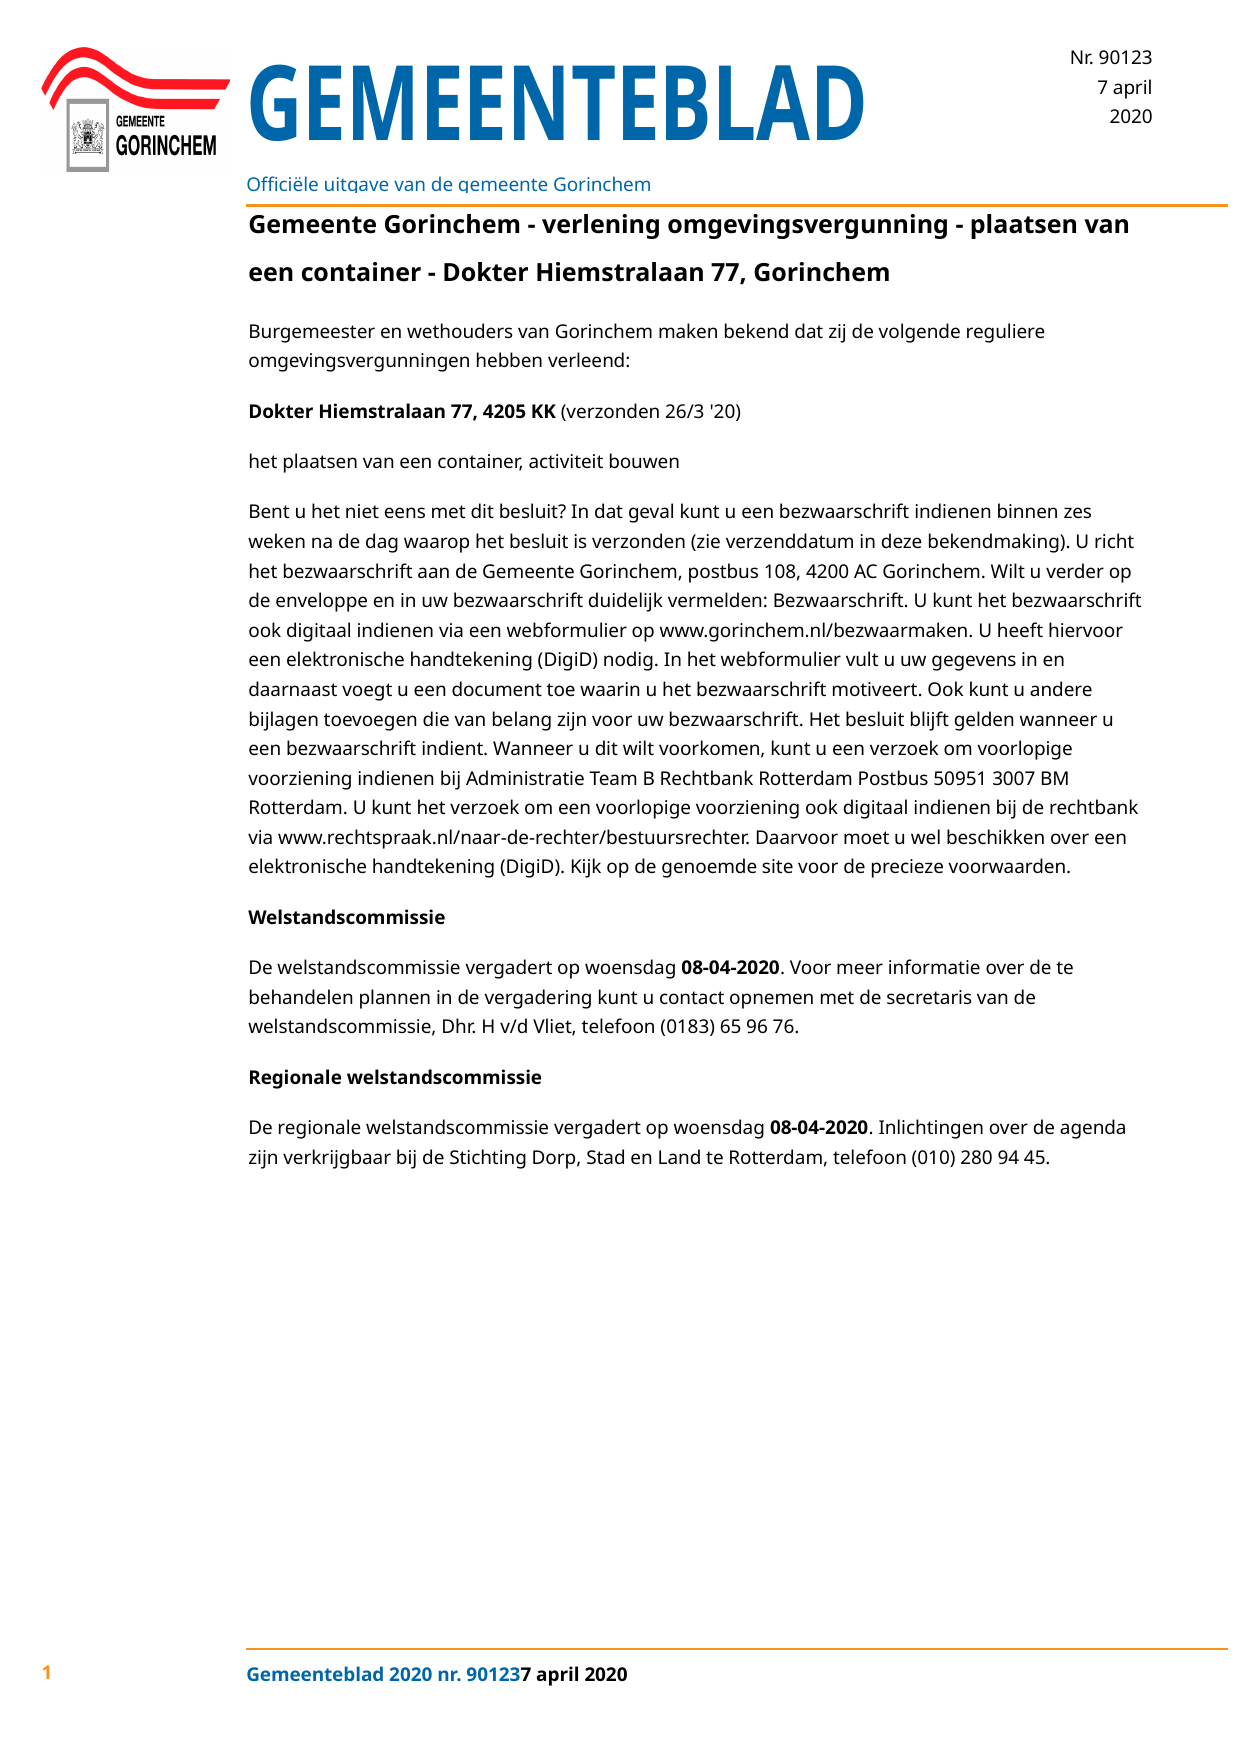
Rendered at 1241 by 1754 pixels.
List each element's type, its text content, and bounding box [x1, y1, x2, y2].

text De welstandscommissie vergadert op woensdag 08-04-2020. Voor meer informatie over de te behandelen plannen in de vergadering kunt u contact opnemen met de secretaris van de welstandscommissie, Dhr. H v/d Vliet, telefoon (0183) 65 96 76. [248, 954, 1152, 1039]
text De regionale welstandscommissie vergadert op woensdag 08-04-2020. Inlichtingen over de agenda zijn verkrijgbaar bij de Stichting Dorp, Stad en Land te Rotterdam, telefoon (010) 280 94 45. [248, 1114, 1152, 1170]
picture [41, 47, 231, 172]
text het plaatsen van een container, activiteit bouwen [248, 448, 1152, 474]
text Welstandscommissie [248, 904, 1152, 930]
text Bent u het niet eens met dit besluit? In dat geval kunt u een bezwaarschrift indienen binnen zes weken na de dag waarop het besluit is verzonden (zie verzenddatum in deze bekendmaking). U richt het bezwaarschrift aan de Gemeente Gorinchem, postbus 108, 4200 AC Gorinchem. Wilt u verder op de enveloppe en in uw bezwaarschrift duidelijk vermelden: Bezwaarschrift. U kunt het bezwaarschrift ook digitaal indienen via een webformulier op www.gorinchem.nl/bezwaarmaken. U heeft hiervoor een elektronische handtekening (DigiD) nodig. In het webformulier vult u uw gegevens in en daarnaast voegt u een document toe waarin u het bezwaarschrift motiveert. Ook kunt u andere bijlagen toevoegen die van belang zijn voor uw bezwaarschrift. Het besluit blijft gelden wanneer u een bezwaarschrift indient. Wanneer u dit wilt voorkomen, kunt u een verzoek om voorlopige voorziening indienen bij Administratie Team B Rechtbank Rotterdam Postbus 50951 3007 BM Rotterdam. U kunt het verzoek om een voorlopige voorziening ook digitaal indienen bij de rechtbank via www.rechtspraak.nl/naar-de-rechter/bestuursrechter. Daarvoor moet u wel beschikken over een elektronische handtekening (DigiD). Kijk op de genoemde site voor de precieze voorwaarden. [248, 499, 1152, 879]
text Gemeente Gorinchem - verlening omgevingsvergunning - plaatsen van een container - Dokter Hiemstralaan 77, Gorinchem [248, 207, 1152, 288]
text Burgemeester en wethouders van Gorinchem maken bekend dat zij de volgende reguliere omgevingsvergunningen hebben verleend: [248, 318, 1152, 373]
text Dokter Hiemstralaan 77, 4205 KK (verzonden 26/3 '20) [248, 398, 1152, 424]
text Regionale welstandscommissie [248, 1064, 1152, 1090]
